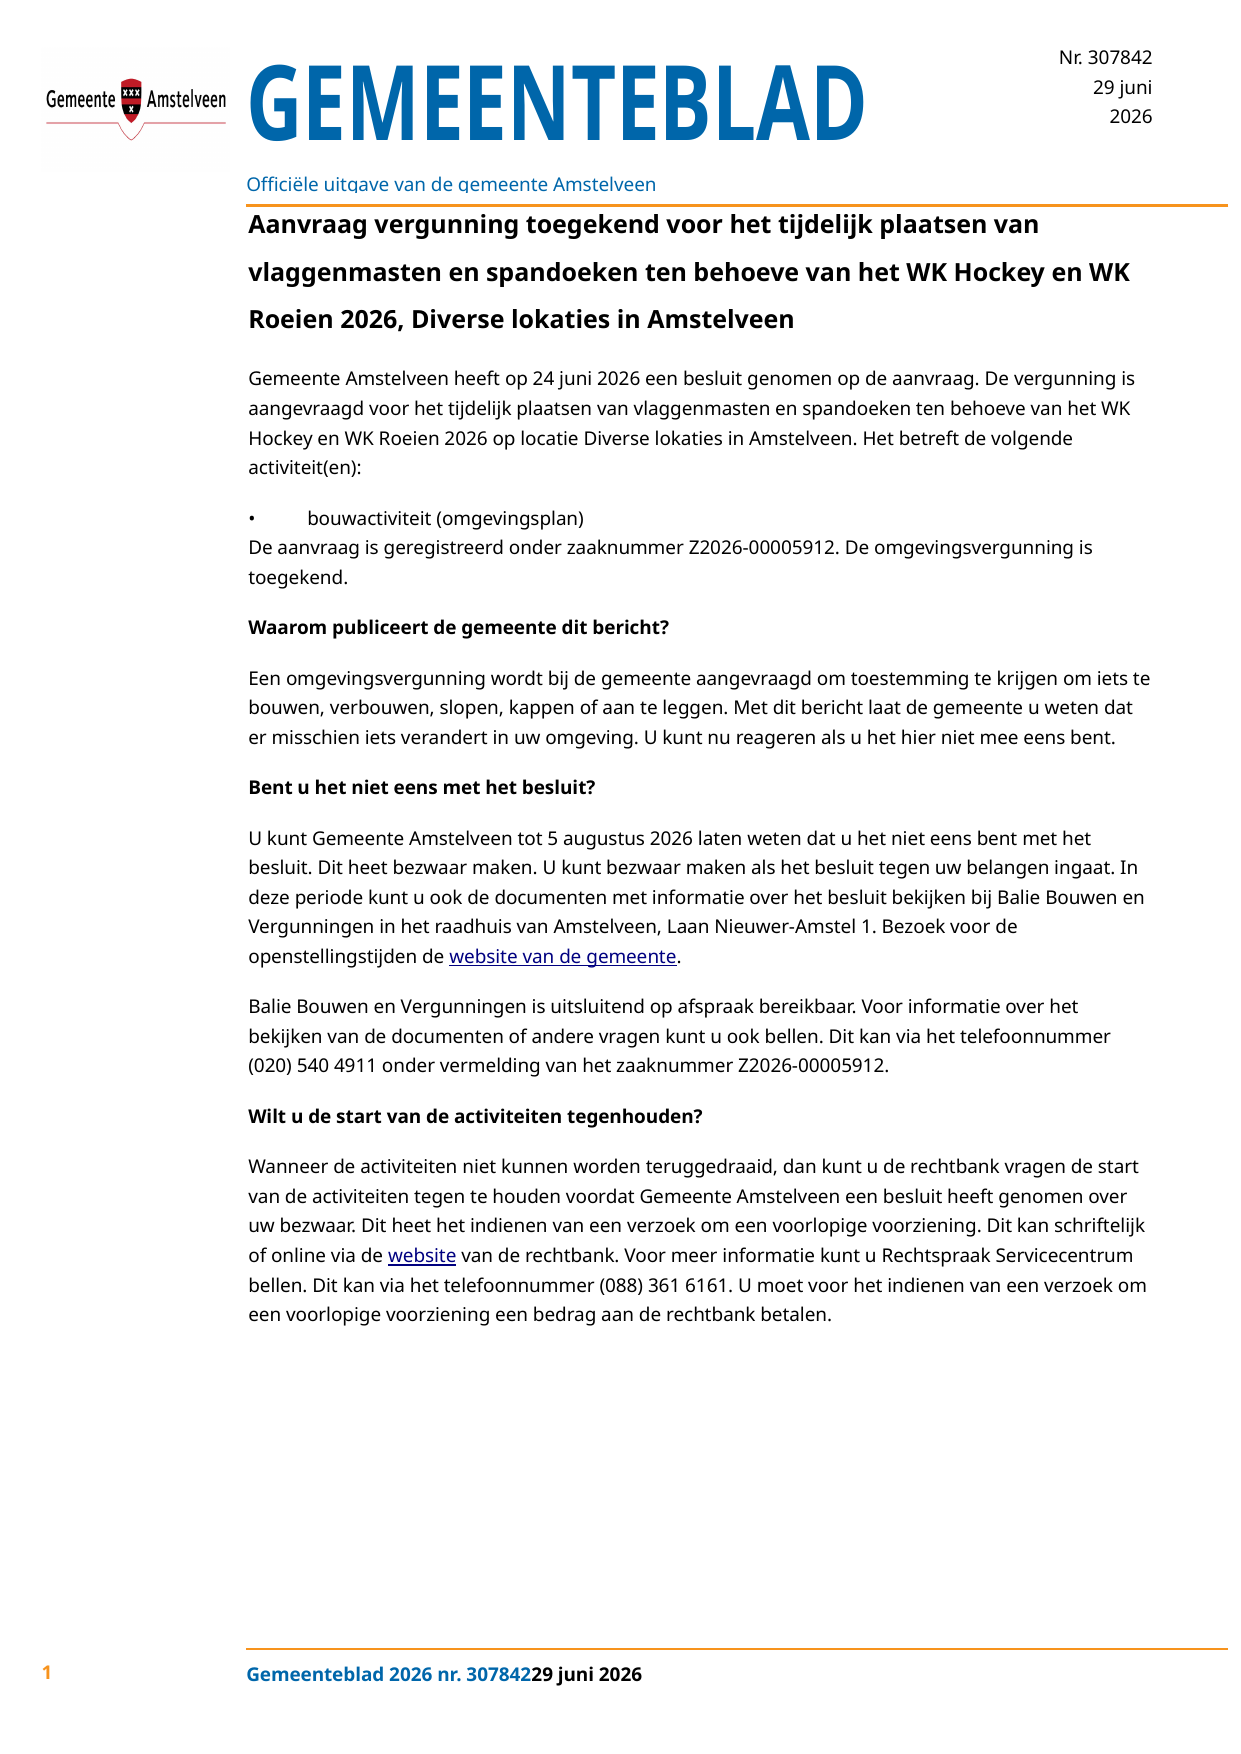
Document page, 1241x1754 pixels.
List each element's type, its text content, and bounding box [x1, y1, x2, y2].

text Balie Bouwen en Vergunningen is uitsluitend op afspraak bereikbaar. Voor informatie over het bekijken van de documenten of andere vragen kunt u ook bellen. Dit kan via het telefoonnummer (020) 540 4911 onder vermelding van het zaaknummer Z2026-00005912. [248, 993, 1152, 1078]
text Een omgevingsvergunning wordt bij de gemeente aangevraagd om toestemming te krijgen om iets te bouwen, verbouwen, slopen, kappen of aan te leggen. Met dit bericht laat de gemeente u weten dat er misschien iets verandert in uw omgeving. U kunt nu reageren als u het hier niet mee eens bent. [248, 665, 1152, 749]
text Aanvraag vergunning toegekend voor het tijdelijk plaatsen van vlaggenmasten en spandoeken ten behoeve van het WK Hockey en WK Roeien 2026, Diverse lokaties in Amstelveen [248, 207, 1152, 336]
text De aanvraag is geregistreerd onder zaaknummer Z2026-00005912. De omgevingsvergunning is toegekend. [248, 534, 1152, 589]
text Wilt u de start van de activiteiten tegenhouden? [248, 1103, 1152, 1129]
picture [41, 47, 231, 172]
list bouwactiviteit (omgevingsplan) [248, 505, 1152, 530]
text Gemeente Amstelveen heeft op 24 juni 2026 een besluit genomen op de aanvraag. De vergunning is aangevraagd voor het tijdelijk plaatsen van vlaggenmasten en spandoeken ten behoeve van het WK Hockey en WK Roeien 2026 op locatie Diverse lokaties in Amstelveen. Het betreft de volgende activiteit(en): [248, 366, 1152, 480]
text U kunt Gemeente Amstelveen tot 5 augustus 2026 laten weten dat u het niet eens bent met het besluit. Dit heet bezwaar maken. U kunt bezwaar maken als het besluit tegen uw belangen ingaat. In deze periode kunt u ook de documenten met informatie over het besluit bekijken bij Balie Bouwen en Vergunningen in het raadhuis van Amstelveen, Laan Nieuwer-Amstel 1. Bezoek voor de openstellingstijden de website van de gemeente. [248, 825, 1152, 969]
text Bent u het niet eens met het besluit? [248, 774, 1152, 800]
text Wanneer de activiteiten niet kunnen worden teruggedraaid, dan kunt u de rechtbank vragen de start van de activiteiten tegen te houden voordat Gemeente Amstelveen een besluit heeft genomen over uw bezwaar. Dit heet het indienen van een verzoek om een voorlopige voorziening. Dit kan schriftelijk of online via de website van de rechtbank. Voor meer informatie kunt u Rechtspraak Servicecentrum bellen. Dit kan via het telefoonnummer (088) 361 6161. U moet voor het indienen van een verzoek om een voorlopige voorziening een bedrag aan de rechtbank betalen. [248, 1153, 1152, 1327]
text Waarom publiceert de gemeente dit bericht? [248, 614, 1152, 640]
